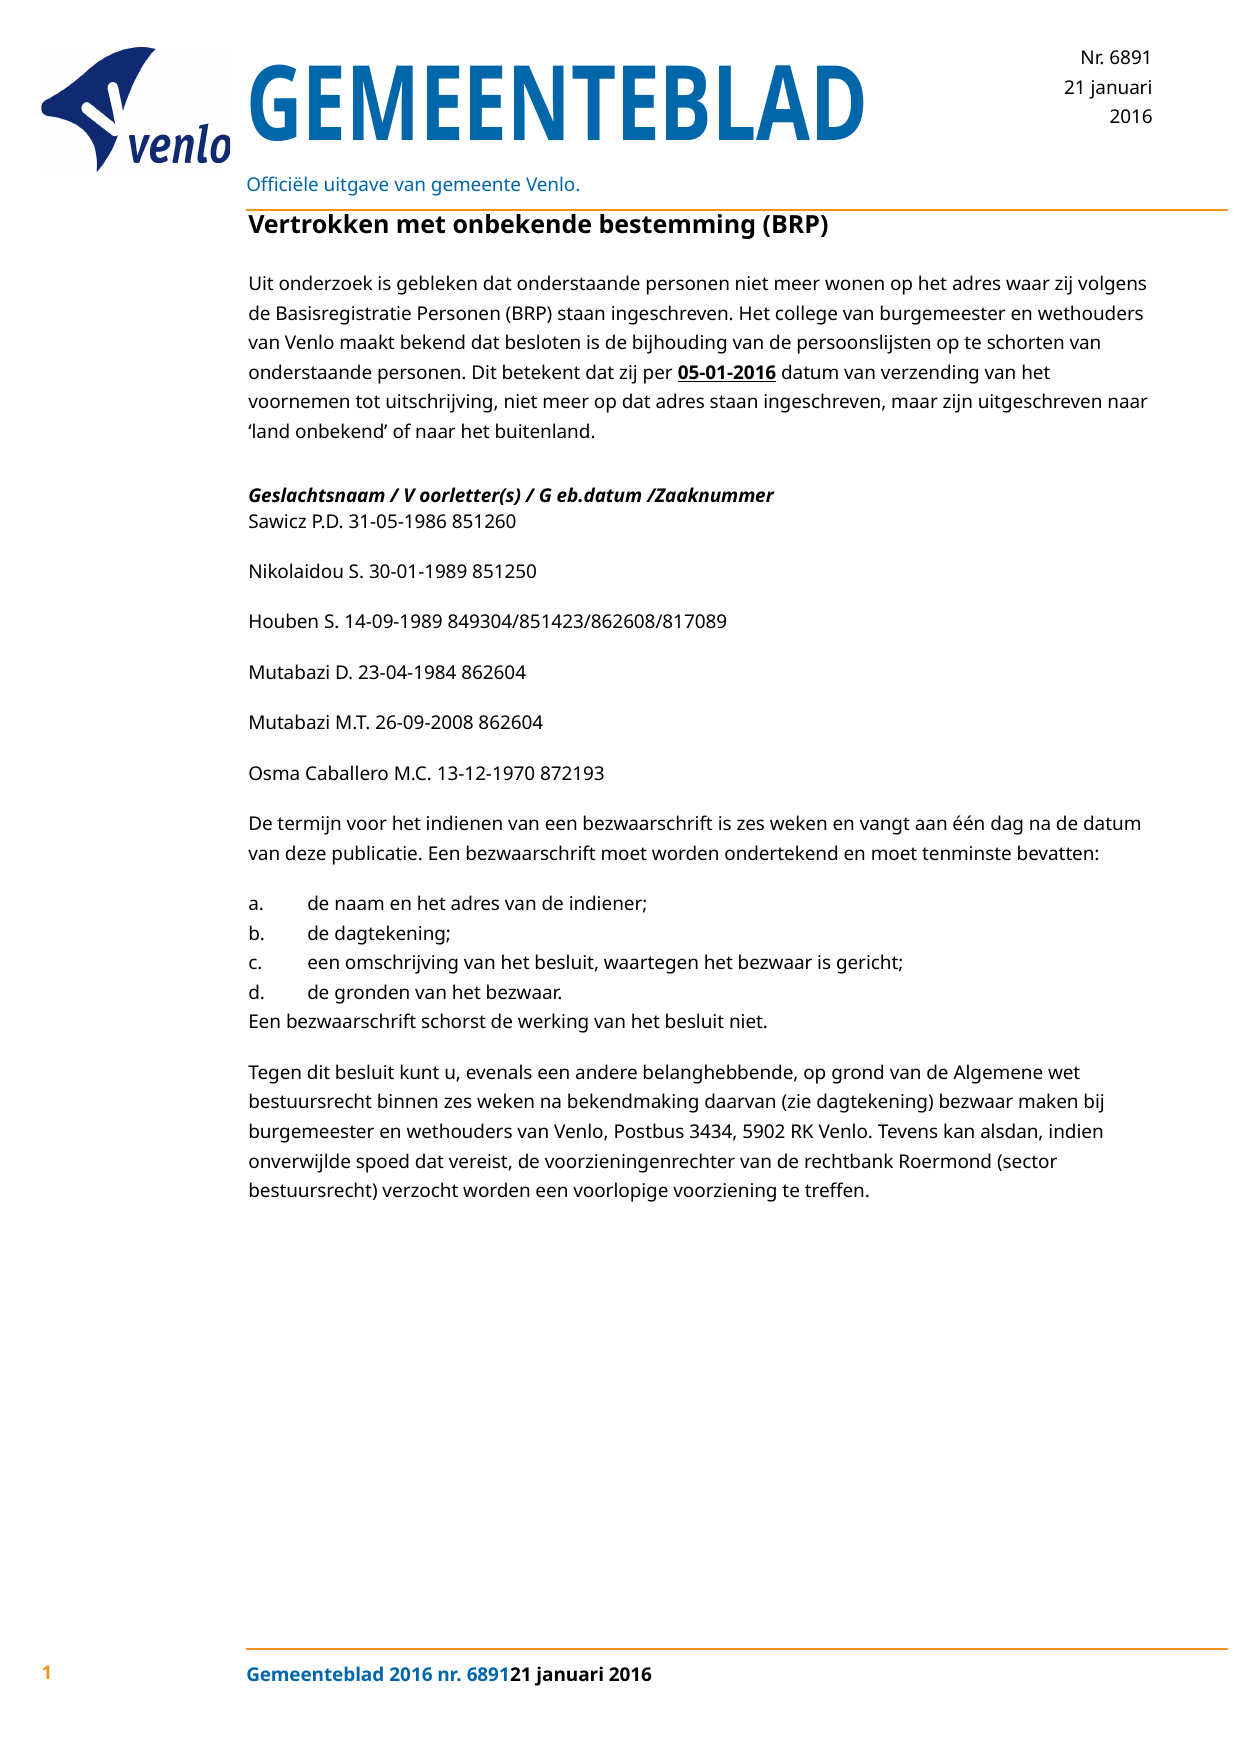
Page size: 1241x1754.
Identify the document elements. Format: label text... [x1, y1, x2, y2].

text Sawicz P.D. 31-05-1986 851260 [248, 508, 1152, 534]
text Houben S. 14-09-1989 849304/851423/862608/817089 [248, 609, 1152, 634]
text Mutabazi M.T. 26-09-2008 862604 [248, 709, 1152, 735]
text De termijn voor het indienen van een bezwaarschrift is zes weken en vangt aan één dag na de datum van deze publicatie. Een bezwaarschrift moet worden ondertekend en moet tenminste bevatten: [248, 810, 1152, 866]
text Osma Caballero M.C. 13-12-1970 872193 [248, 760, 1152, 786]
list een omschrijving van het besluit, waartegen het bezwaar is gericht; [248, 949, 1152, 975]
text Vertrokken met onbekende bestemming (BRP) [248, 211, 1152, 241]
list de gronden van het bezwaar. [248, 979, 1152, 1005]
text Nikolaidou S. 30-01-1989 851250 [248, 558, 1152, 584]
text Een bezwaarschrift schorst de werking van het besluit niet. [248, 1009, 1152, 1034]
text Uit onderzoek is gebleken dat onderstaande personen niet meer wonen op het adres waar zij volgens de Basisregistratie Personen (BRP) staan ingeschreven. Het college van burgemeester en wethouders van Venlo maakt bekend dat besloten is de bijhouding van de persoonslijsten op te schorten van onderstaande personen. Dit betekent dat zij per 05-01-2016 datum van verzending van het voornemen tot uitschrijving, niet meer op dat adres staan ingeschreven, maar zijn uitgeschreven naar ‘land onbekend’ of naar het buitenland. [248, 270, 1152, 444]
text Geslachtsnaam / V oorletter(s) / G eb.datum /Zaaknummer [248, 482, 1152, 508]
list de dagtekening; [248, 920, 1152, 946]
picture [41, 47, 231, 172]
list de naam en het adres van de indiener; [248, 890, 1152, 916]
text Mutabazi D. 23-04-1984 862604 [248, 659, 1152, 685]
text Tegen dit besluit kunt u, evenals een andere belanghebbende, op grond van de Algemene wet bestuursrecht binnen zes weken na bekendmaking daarvan (zie dagtekening) bezwaar maken bij burgemeester en wethouders van Venlo, Postbus 3434, 5902 RK Venlo. Tevens kan alsdan, indien onverwijlde spoed dat vereist, de voorzieningenrechter van de rechtbank Roermond (sector bestuursrecht) verzocht worden een voorlopige voorziening te treffen. [248, 1059, 1152, 1203]
